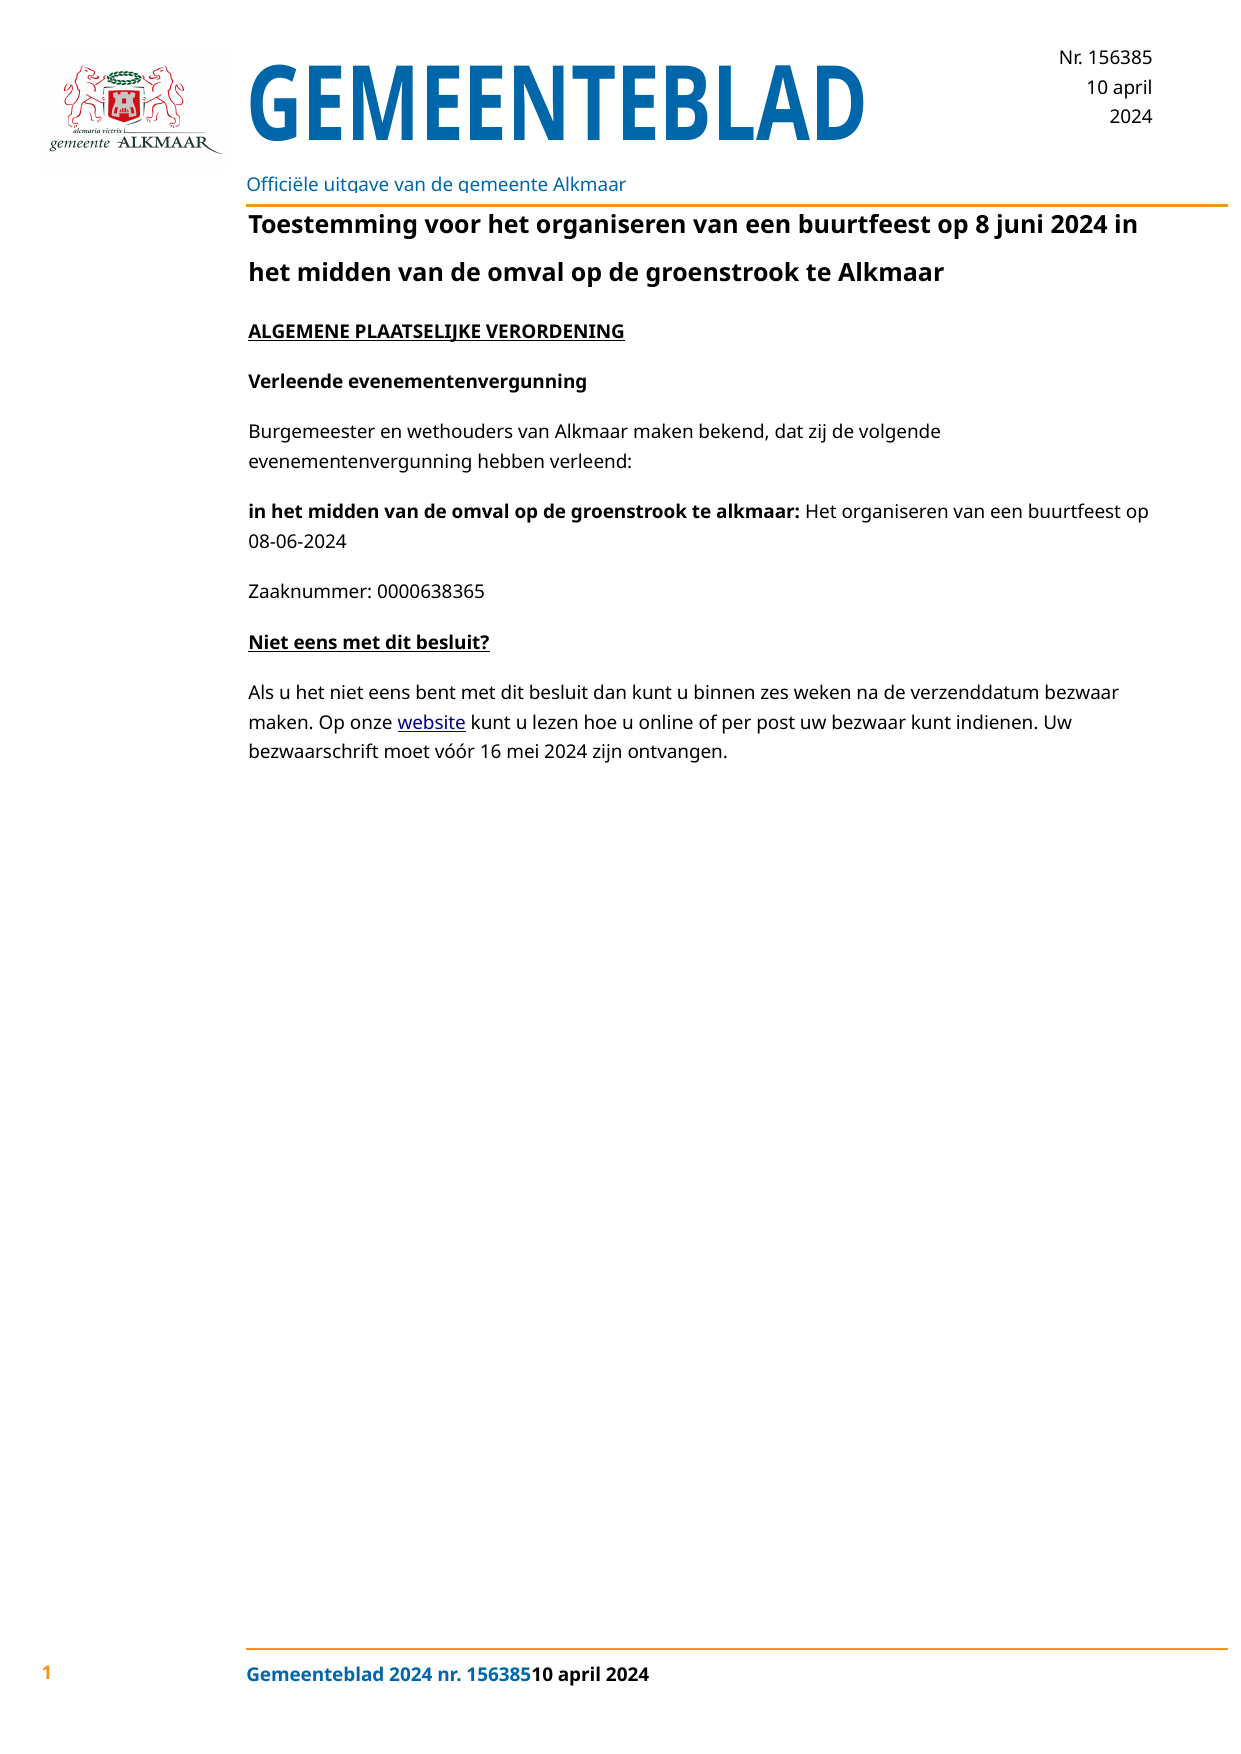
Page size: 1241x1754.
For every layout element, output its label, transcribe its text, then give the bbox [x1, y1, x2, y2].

text Verleende evenementenvergunning [248, 368, 1152, 394]
text Als u het niet eens bent met dit besluit dan kunt u binnen zes weken na de verzenddatum bezwaar maken. Op onze website kunt u lezen hoe u online of per post uw bezwaar kunt indienen. Uw bezwaarschrift moet vóór 16 mei 2024 zijn ontvangen. [248, 679, 1152, 764]
text ALGEMENE PLAATSELIJKE VERORDENING [248, 318, 1152, 344]
text Niet eens met dit besluit? [248, 629, 1152, 655]
picture [41, 47, 231, 172]
text Zaaknummer: 0000638365 [248, 579, 1152, 604]
text Toestemming voor het organiseren van een buurtfeest op 8 juni 2024 in het midden van de omval op de groenstrook te Alkmaar [248, 207, 1152, 288]
text in het midden van de omval op de groenstrook te alkmaar: Het organiseren van een buurtfeest op 08-06-2024 [248, 499, 1152, 554]
text Burgemeester en wethouders van Alkmaar maken bekend, dat zij de volgende evenementenvergunning hebben verleend: [248, 419, 1152, 474]
